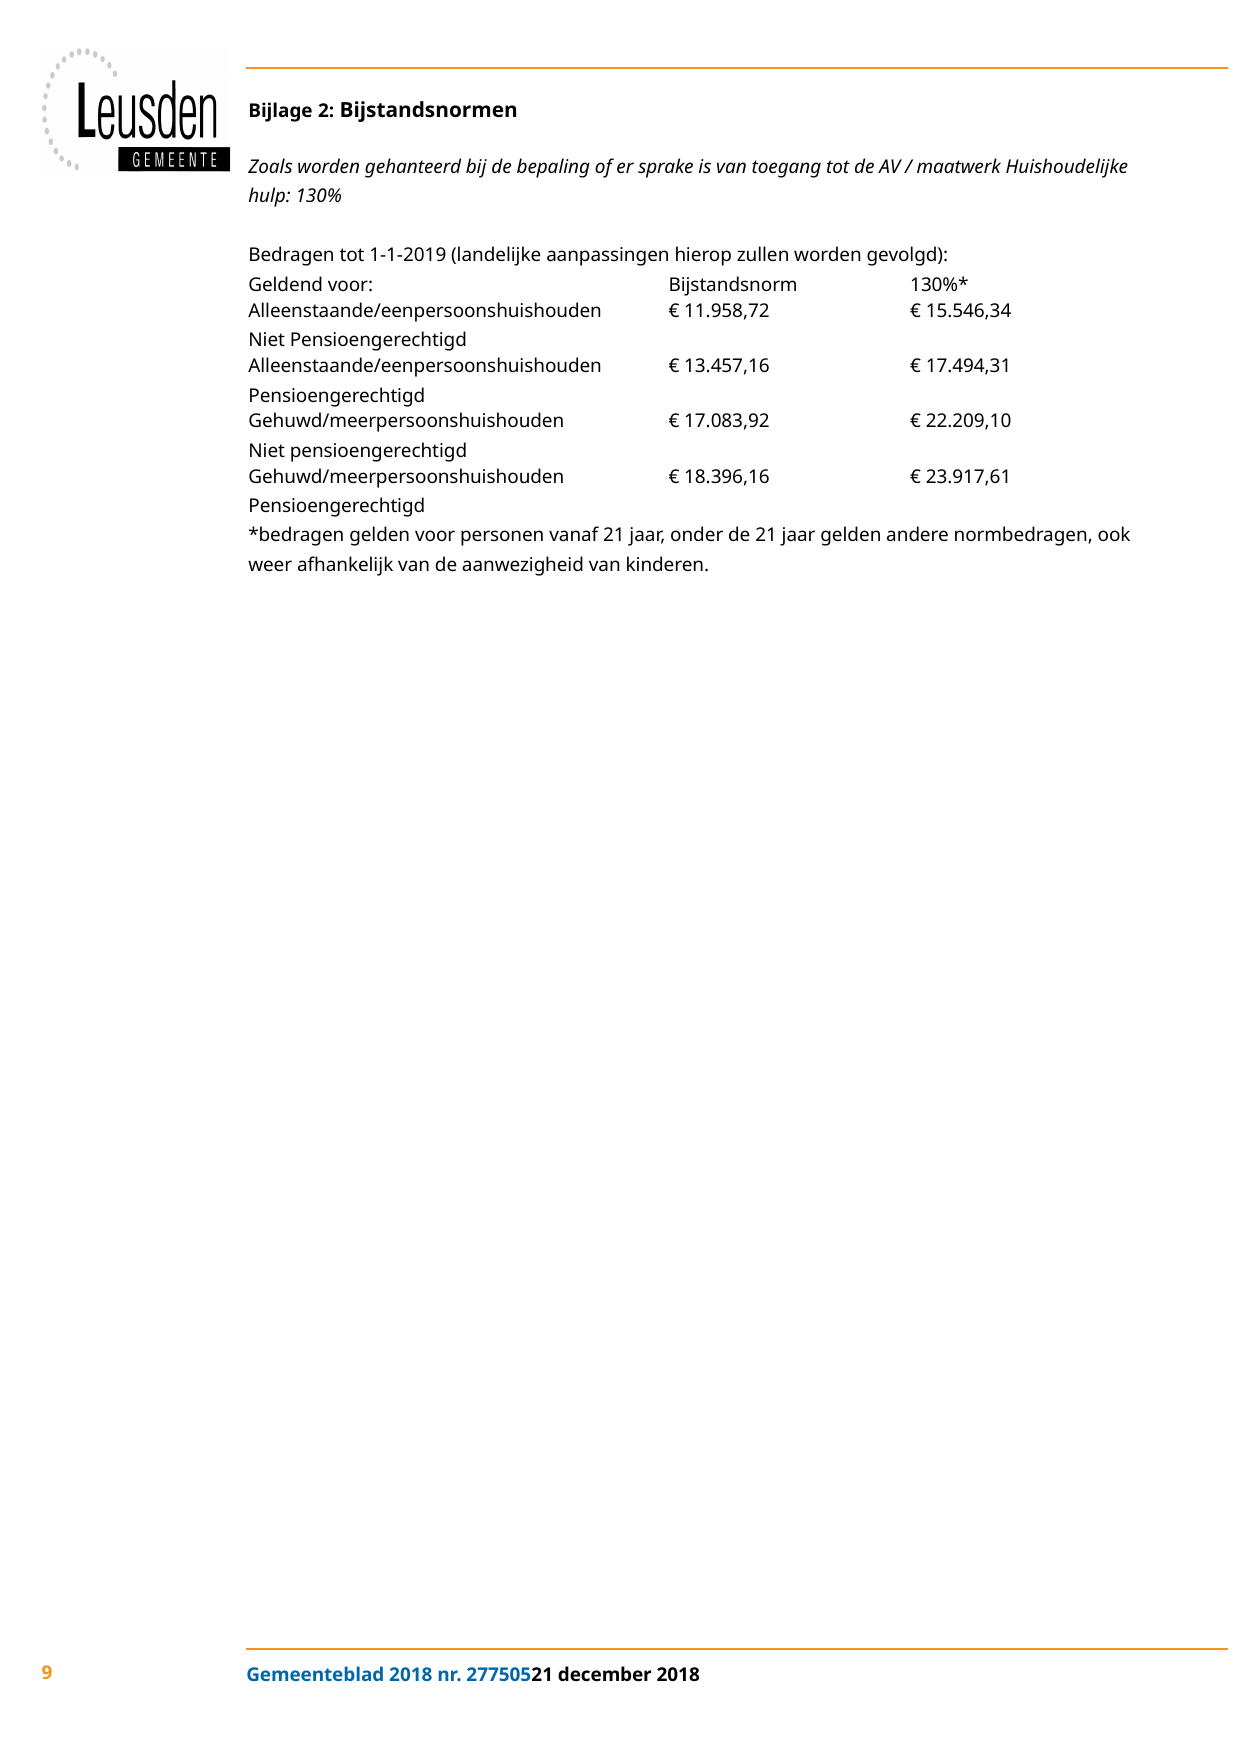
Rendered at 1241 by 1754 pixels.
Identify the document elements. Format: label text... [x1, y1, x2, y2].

table_cell Alleenstaande/eenpersoonshuishouden Pensioengerechtigd [248, 353, 668, 408]
table_cell € 17.494,31 [910, 353, 1152, 408]
table_cell Gehuwd/meerpersoonshuishouden Niet pensioengerechtigd [248, 408, 668, 463]
text Zoals worden gehanteerd bij de bepaling of er sprake is van toegang tot de AV / maatwerk Huishoudelijke hulp: 130% [248, 153, 1152, 208]
table_cell € 13.457,16 [668, 353, 910, 408]
table_cell € 15.546,34 [910, 297, 1152, 352]
table_cell Gehuwd/meerpersoonshuishouden Pensioengerechtigd [248, 463, 668, 518]
text Bijlage 2: Bijstandsnormen [248, 95, 1152, 123]
table_cell € 22.209,10 [910, 408, 1152, 463]
table_cell € 18.396,16 [668, 463, 910, 518]
table_cell € 23.917,61 [910, 463, 1152, 518]
text Bedragen tot 1-1-2019 (landelijke aanpassingen hierop zullen worden gevolgd): [248, 242, 1152, 267]
table_cell € 17.083,92 [668, 408, 910, 463]
text *bedragen gelden voor personen vanaf 21 jaar, onder de 21 jaar gelden andere normbedragen, ook weer afhankelijk van de aanwezigheid van kinderen. [248, 522, 1152, 577]
table_cell € 11.958,72 [668, 297, 910, 352]
picture [41, 47, 231, 172]
table_header 130%* [910, 271, 1152, 297]
table_header Bijstandsnorm [668, 271, 910, 297]
table_header Geldend voor: [248, 271, 668, 297]
table_cell Alleenstaande/eenpersoonshuishouden Niet Pensioengerechtigd [248, 297, 668, 352]
